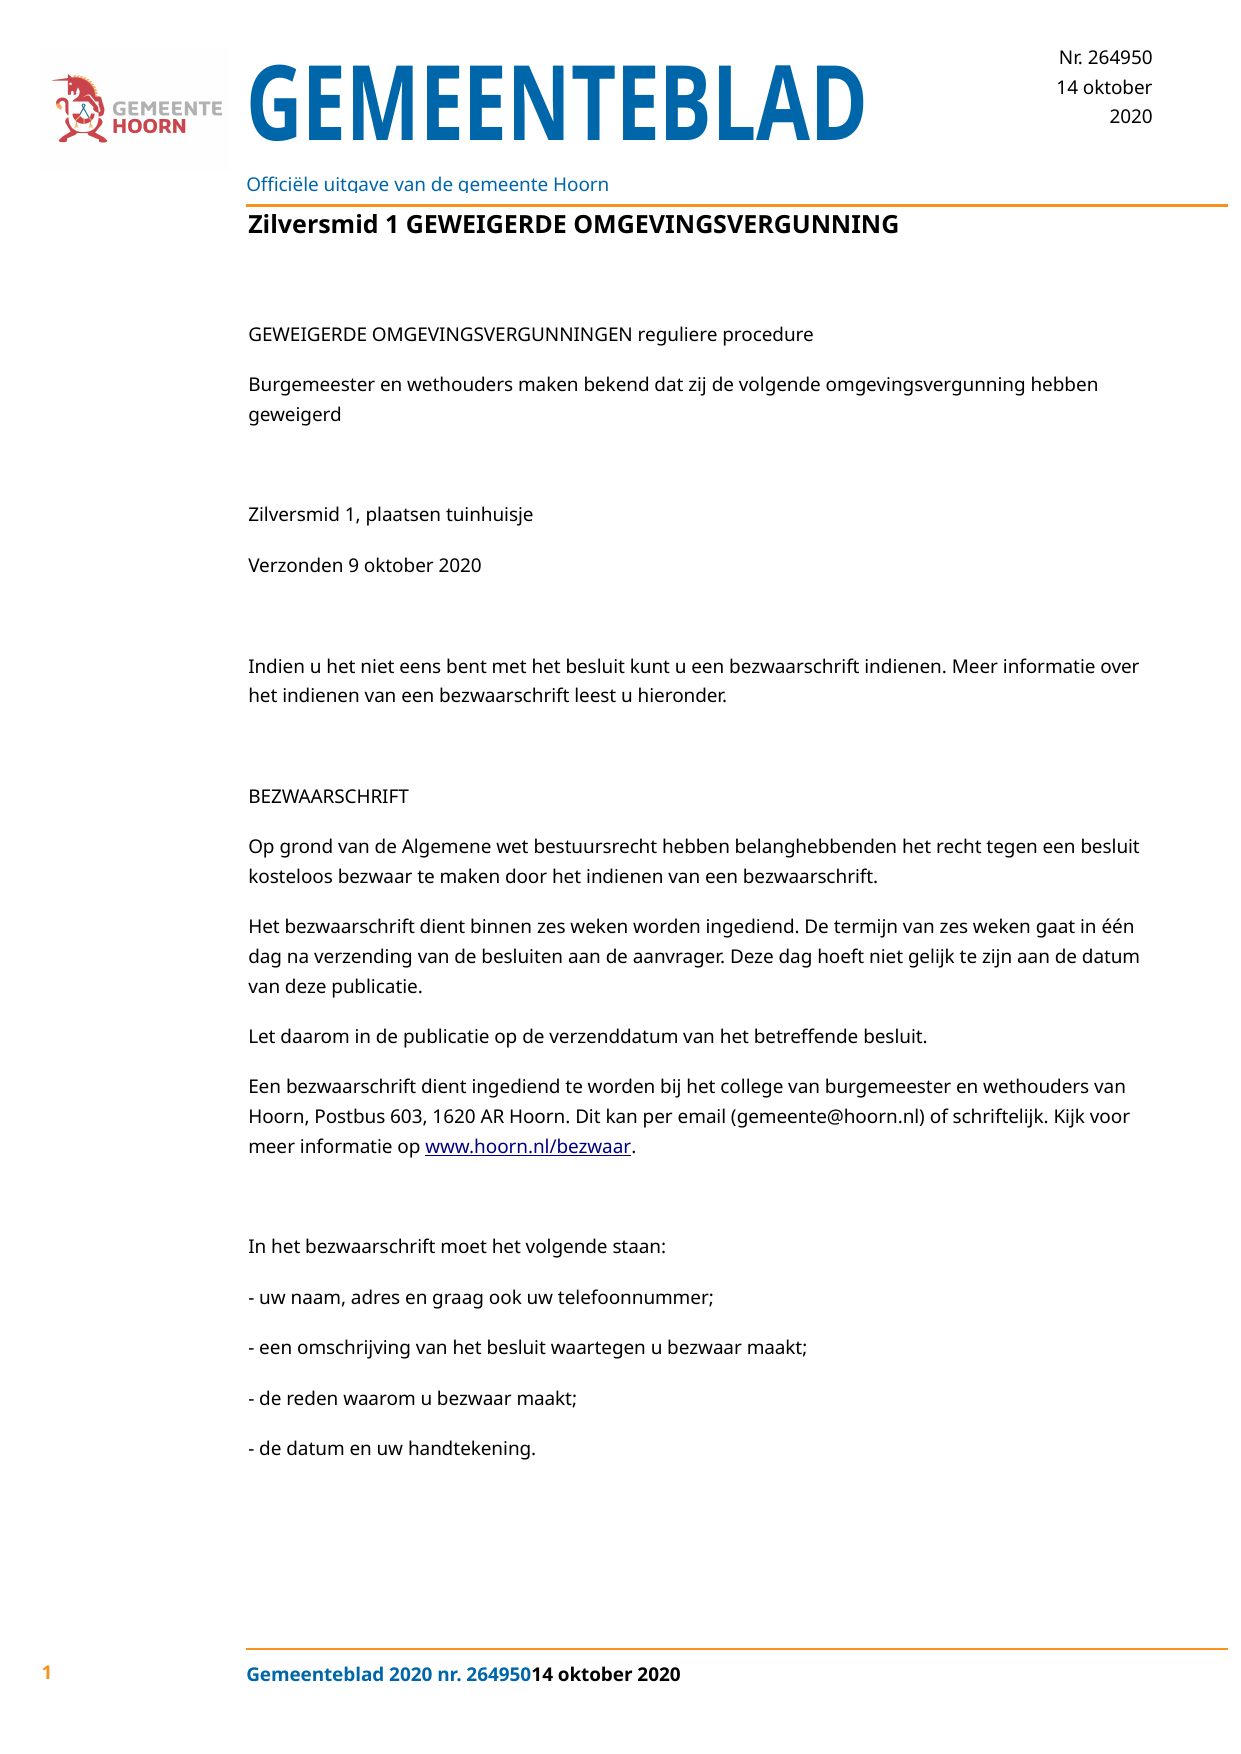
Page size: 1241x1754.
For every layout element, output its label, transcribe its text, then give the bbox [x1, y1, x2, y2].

text GEWEIGERDE OMGEVINGSVERGUNNINGEN reguliere procedure [248, 321, 1152, 346]
text Verzonden 9 oktober 2020 [248, 552, 1152, 578]
text BEZWAARSCHRIFT [248, 783, 1152, 809]
text Burgemeester en wethouders maken bekend dat zij de volgende omgevingsvergunning hebben geweigerd [248, 371, 1152, 426]
text - de datum en uw handtekening. [248, 1435, 1152, 1461]
text - uw naam, adres en graag ook uw telefoonnummer; [248, 1284, 1152, 1310]
text - de reden waarom u bezwaar maakt; [248, 1385, 1152, 1411]
picture [41, 47, 231, 172]
text Een bezwaarschrift dient ingediend te worden bij het college van burgemeester en wethouders van Hoorn, Postbus 603, 1620 AR Hoorn. Dit kan per email (gemeente@hoorn.nl) of schriftelijk. Kijk voor meer informatie op www.hoorn.nl/bezwaar. [248, 1074, 1152, 1158]
text Zilversmid 1, plaatsen tuinhuisje [248, 502, 1152, 527]
text Het bezwaarschrift dient binnen zes weken worden ingediend. De termijn van zes weken gaat in één dag na verzending van de besluiten aan de aanvrager. Deze dag hoeft niet gelijk te zijn aan de datum van deze publicatie. [248, 914, 1152, 998]
text In het bezwaarschrift moet het volgende staan: [248, 1234, 1152, 1259]
text Indien u het niet eens bent met het besluit kunt u een bezwaarschrift indienen. Meer informatie over het indienen van een bezwaarschrift leest u hieronder. [248, 653, 1152, 708]
text - een omschrijving van het besluit waartegen u bezwaar maakt; [248, 1334, 1152, 1360]
text Let daarom in de publicatie op de verzenddatum van het betreffende besluit. [248, 1023, 1152, 1049]
text Op grond van de Algemene wet bestuursrecht hebben belanghebbenden het recht tegen een besluit kosteloos bezwaar te maken door het indienen van een bezwaarschrift. [248, 834, 1152, 889]
text Zilversmid 1 GEWEIGERDE OMGEVINGSVERGUNNING [248, 207, 1152, 241]
